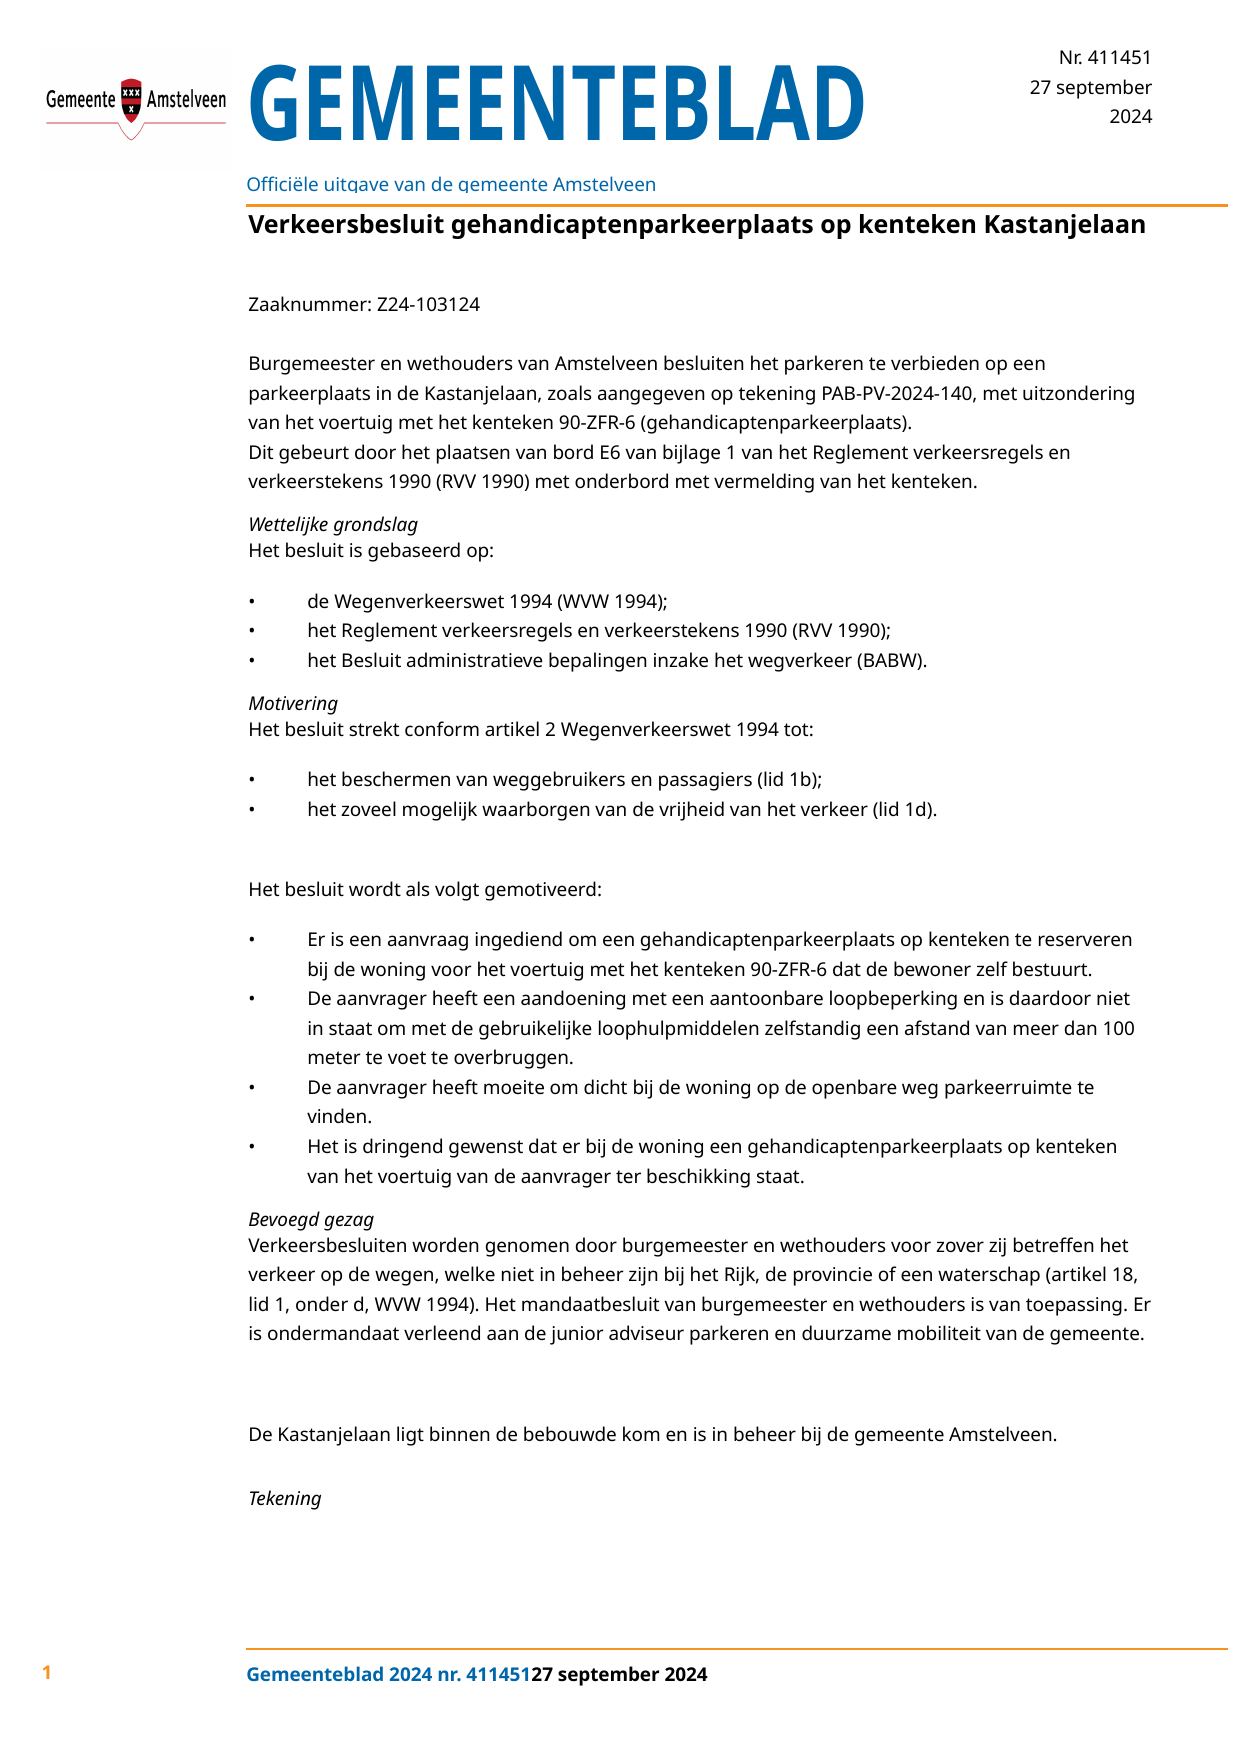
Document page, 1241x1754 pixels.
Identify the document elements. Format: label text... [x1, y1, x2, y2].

text Verkeersbesluiten worden genomen door burgemeester en wethouders voor zover zij betreffen het verkeer op de wegen, welke niet in beheer zijn bij het Rijk, de provincie of een waterschap (artikel 18, lid 1, onder d, WVW 1994). Het mandaatbesluit van burgemeester en wethouders is van toepassing. Er is ondermandaat verleend aan de junior adviseur parkeren en duurzame mobiliteit van de gemeente. [248, 1232, 1152, 1346]
picture [41, 47, 231, 172]
text Het besluit is gebaseerd op: [248, 537, 1152, 563]
text Zaaknummer: Z24-103124 [248, 291, 1152, 317]
list De aanvrager heeft een aandoening met een aantoonbare loopbeperking en is daardoor niet in staat om met de gebruikelijke loophulpmiddelen zelfstandig een afstand van meer dan 100 meter te voet te overbruggen. [248, 985, 1152, 1070]
text Burgemeester en wethouders van Amstelveen besluiten het parkeren te verbieden op een parkeerplaats in de Kastanjelaan, zoals aangegeven op tekening PAB-PV-2024-140, met uitzondering van het voertuig met het kenteken 90-ZFR-6 (gehandicaptenparkeerplaats). [248, 350, 1152, 435]
text Dit gebeurt door het plaatsen van bord E6 van bijlage 1 van het Reglement verkeersregels en verkeerstekens 1990 (RVV 1990) met onderbord met vermelding van het kenteken. [248, 439, 1152, 494]
text Tekening [248, 1485, 1152, 1511]
text Verkeersbesluit gehandicaptenparkeerplaats op kenteken Kastanjelaan [248, 207, 1152, 241]
text Motivering [248, 690, 1152, 716]
list het beschermen van weggebruikers en passagiers (lid 1b); [248, 766, 1152, 792]
list het Besluit administratieve bepalingen inzake het wegverkeer (BABW). [248, 647, 1152, 673]
text Het besluit wordt als volgt gemotiveerd: [248, 876, 1152, 902]
list Het is dringend gewenst dat er bij de woning een gehandicaptenparkeerplaats op kenteken van het voertuig van de aanvrager ter beschikking staat. [248, 1133, 1152, 1189]
list de Wegenverkeerswet 1994 (WVW 1994); [248, 588, 1152, 613]
text De Kastanjelaan ligt binnen de bebouwde kom en is in beheer bij de gemeente Amstelveen. [248, 1421, 1152, 1447]
list De aanvrager heeft moeite om dicht bij de woning op de openbare weg parkeerruimte te vinden. [248, 1074, 1152, 1129]
list het Reglement verkeersregels en verkeerstekens 1990 (RVV 1990); [248, 617, 1152, 643]
list Er is een aanvraag ingediend om een gehandicaptenparkeerplaats op kenteken te reserveren bij de woning voor het voertuig met het kenteken 90-ZFR-6 dat de bewoner zelf bestuurt. [248, 926, 1152, 982]
text Wettelijke grondslag [248, 512, 1152, 537]
text Bevoegd gezag [248, 1206, 1152, 1232]
list het zoveel mogelijk waarborgen van de vrijheid van het verkeer (lid 1d). [248, 796, 1152, 822]
text Het besluit strekt conform artikel 2 Wegenverkeerswet 1994 tot: [248, 716, 1152, 742]
